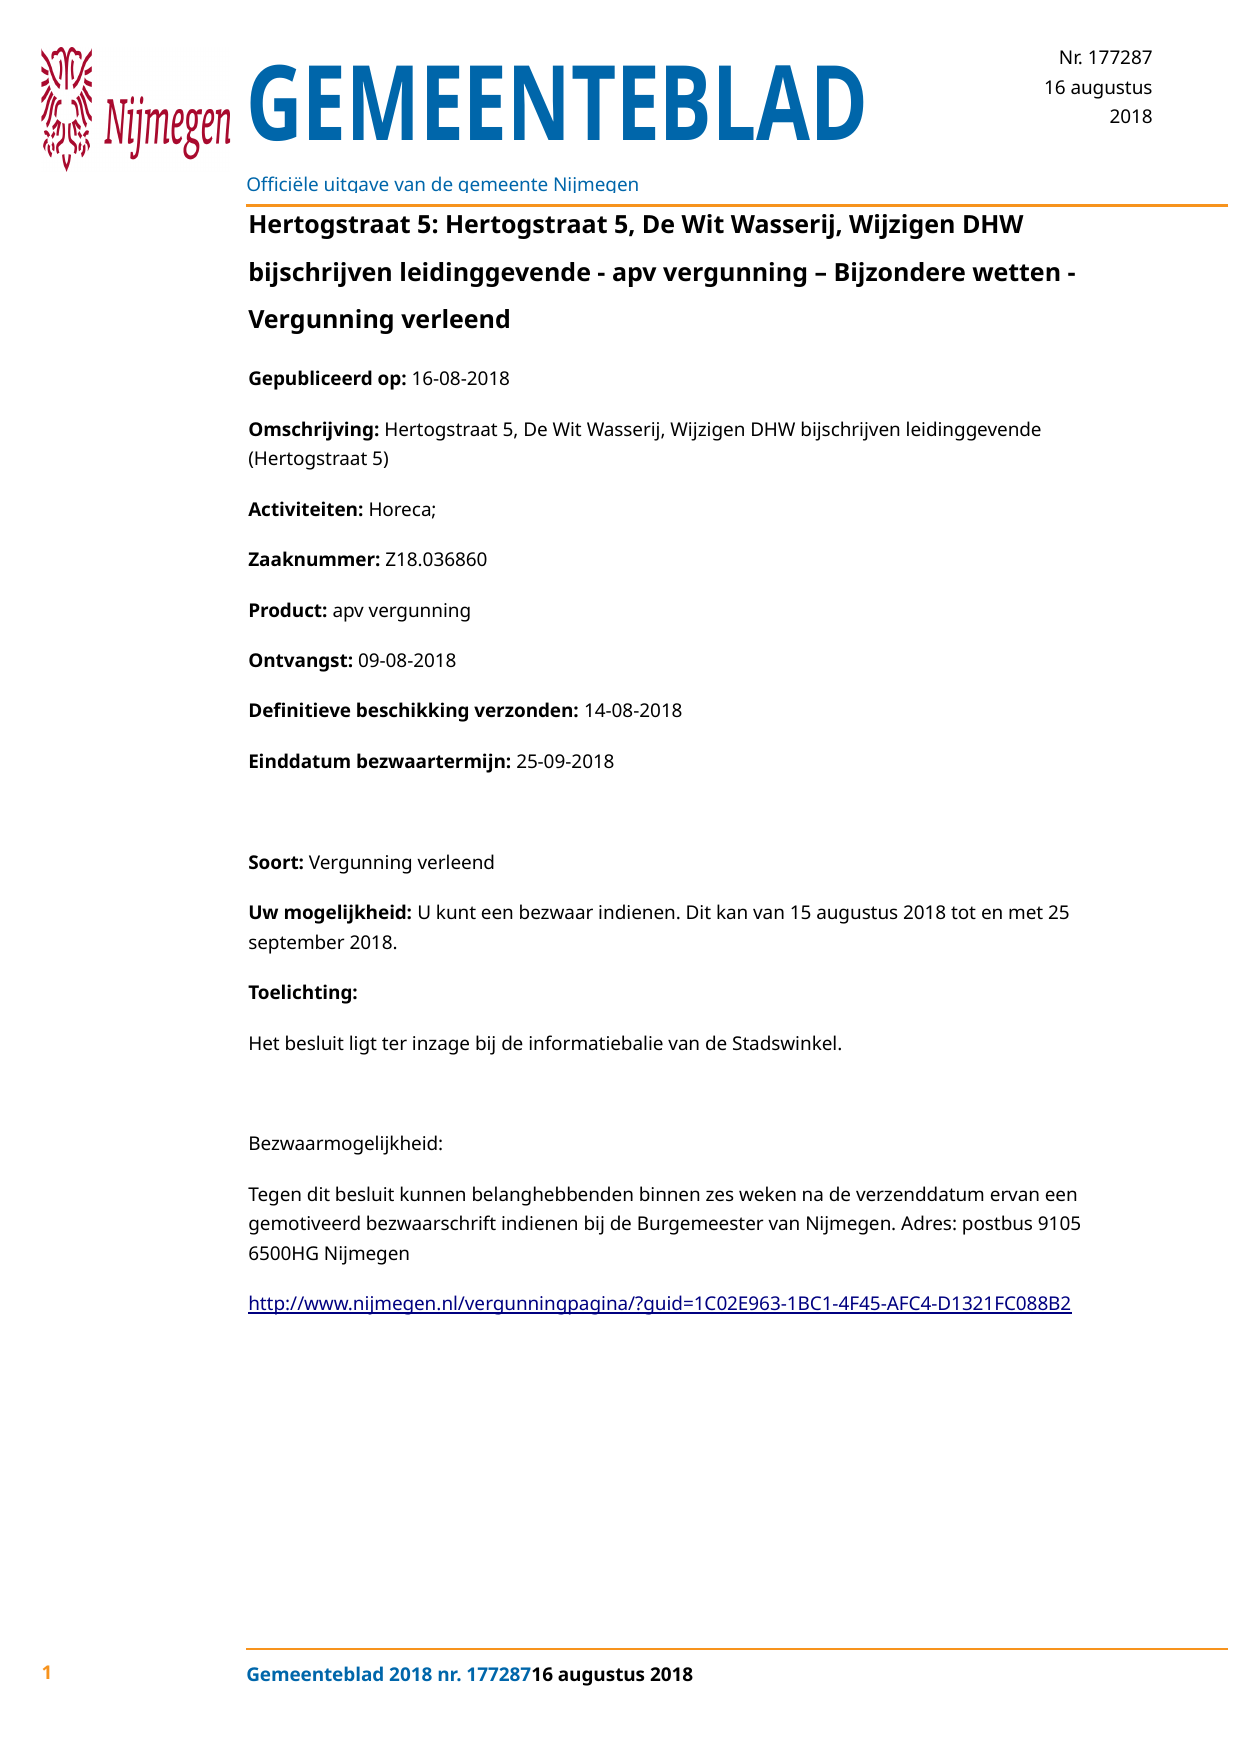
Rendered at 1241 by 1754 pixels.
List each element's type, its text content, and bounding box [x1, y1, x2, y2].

text Het besluit ligt ter inzage bij de informatiebalie van de Stadswinkel. [248, 1030, 1152, 1055]
text Gepubliceerd op: 16-08-2018 [248, 366, 1152, 391]
text Activiteiten: Horeca; [248, 496, 1152, 522]
picture [41, 47, 231, 172]
text Bezwaarmogelijkheid: [248, 1131, 1152, 1156]
text Product: apv vergunning [248, 597, 1152, 622]
text Omschrijving: Hertogstraat 5, De Wit Wasserij, Wijzigen DHW bijschrijven leidinggevende (Hertogstraat 5) [248, 416, 1152, 471]
text Uw mogelijkheid: U kunt een bezwaar indienen. Dit kan van 15 augustus 2018 tot en met 25 september 2018. [248, 899, 1152, 954]
text Soort: Vergunning verleend [248, 849, 1152, 874]
text Definitieve beschikking verzonden: 14-08-2018 [248, 698, 1152, 723]
text Hertogstraat 5: Hertogstraat 5, De Wit Wasserij, Wijzigen DHW bijschrijven leidinggevende - apv vergunning – Bijzondere wetten - Vergunning verleend [248, 207, 1152, 336]
text Toelichting: [248, 979, 1152, 1005]
text Zaaknummer: Z18.036860 [248, 546, 1152, 572]
text Ontvangst: 09-08-2018 [248, 647, 1152, 673]
text Einddatum bezwaartermijn: 25-09-2018 [248, 748, 1152, 774]
text http://www.nijmegen.nl/vergunningpagina/?guid=1C02E963-1BC1-4F45-AFC4-D1321FC088B2 [248, 1291, 1152, 1316]
text Tegen dit besluit kunnen belanghebbenden binnen zes weken na de verzenddatum ervan een gemotiveerd bezwaarschrift indienen bij de Burgemeester van Nijmegen. Adres: postbus 9105 6500HG Nijmegen [248, 1181, 1152, 1266]
